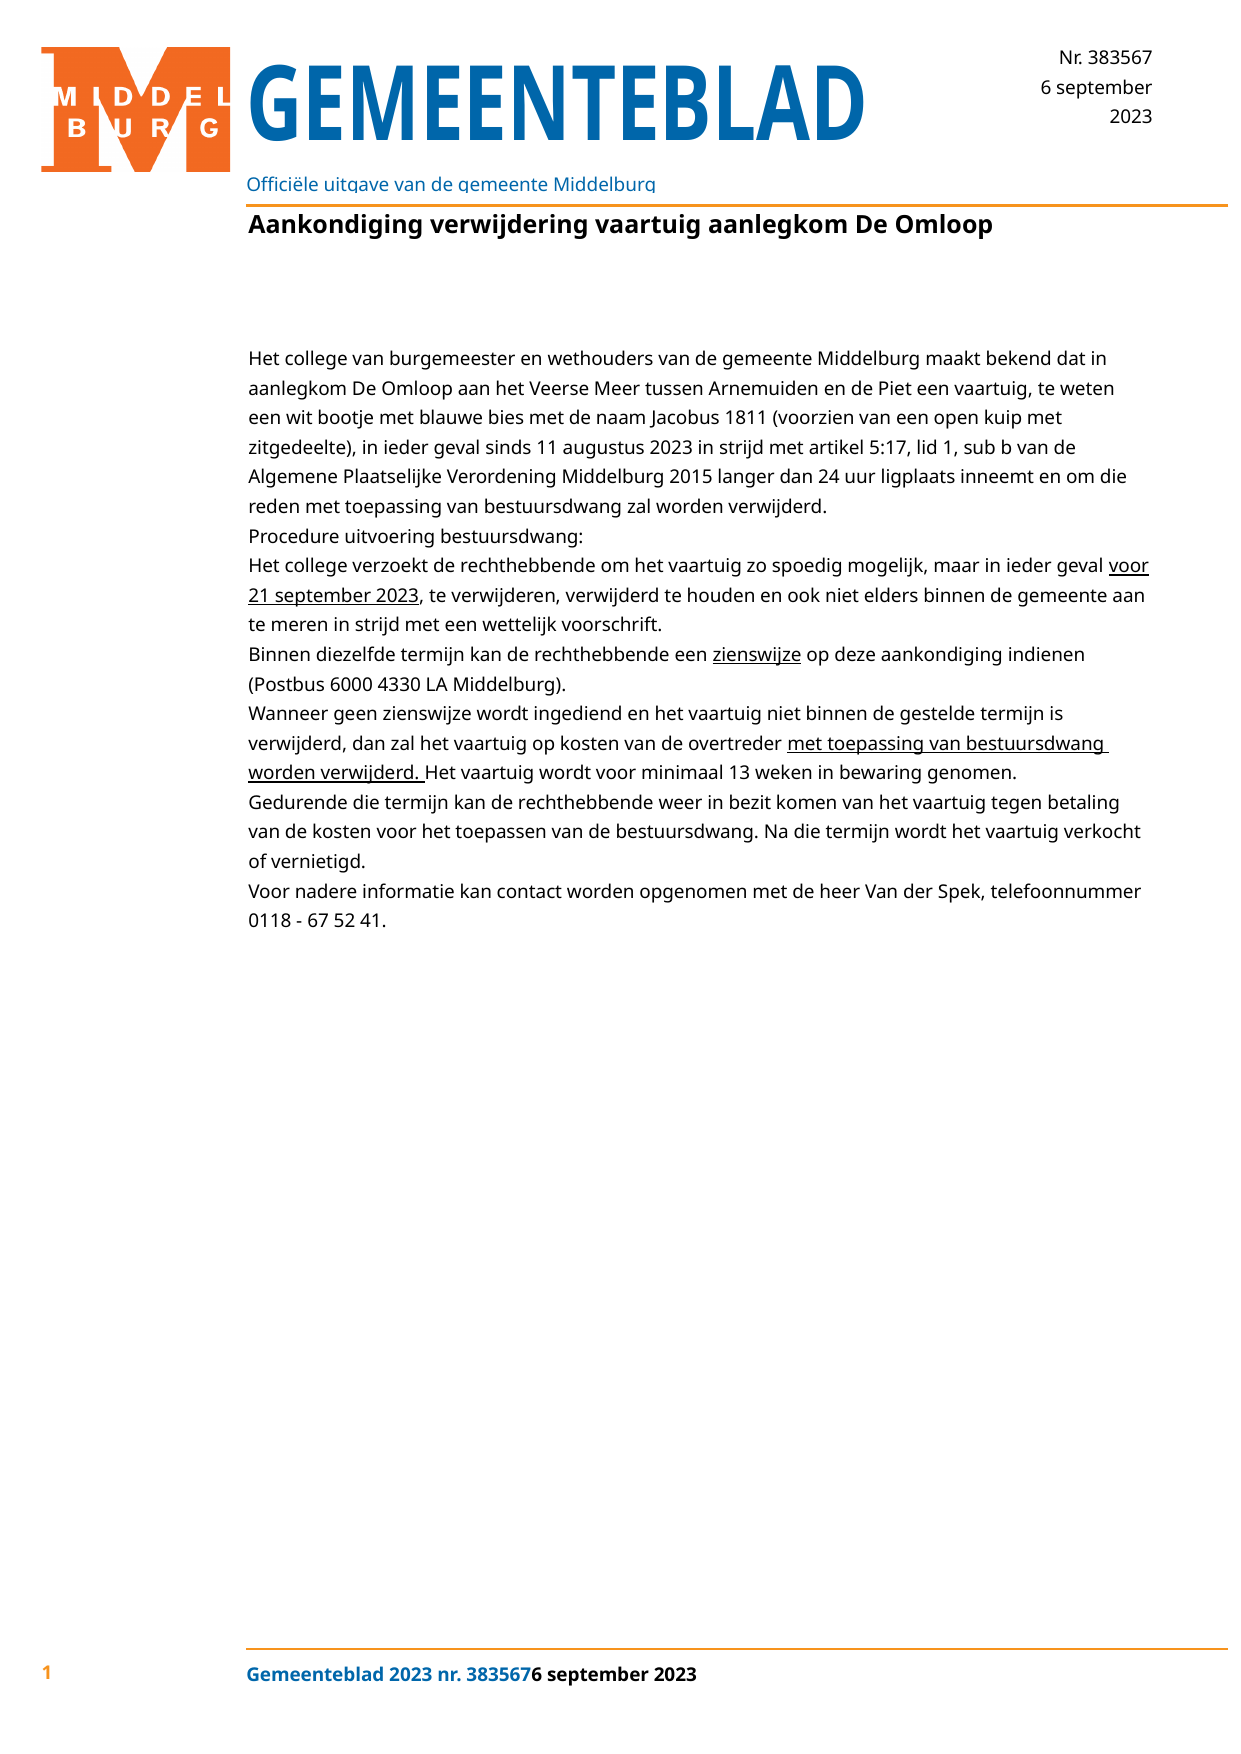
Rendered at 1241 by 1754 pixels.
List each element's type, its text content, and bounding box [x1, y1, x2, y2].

picture [41, 47, 231, 172]
text Wanneer geen zienswijze wordt ingediend en het vaartuig niet binnen de gestelde termijn is verwijderd, dan zal het vaartuig op kosten van de overtreder met toepassing van bestuursdwang worden verwijderd. Het vaartuig wordt voor minimaal 13 weken in bewaring genomen. [248, 700, 1152, 785]
text Het college van burgemeester en wethouders van de gemeente Middelburg maakt bekend dat in aanlegkom De Omloop aan het Veerse Meer tussen Arnemuiden en de Piet een vaartuig, te weten een wit bootje met blauwe bies met de naam Jacobus 1811 (voorzien van een open kuip met zitgedeelte), in ieder geval sinds 11 augustus 2023 in strijd met artikel 5:17, lid 1, sub b van de Algemene Plaatselijke Verordening Middelburg 2015 langer dan 24 uur ligplaats inneemt en om die reden met toepassing van bestuursdwang zal worden verwijderd. [248, 345, 1152, 519]
text 0118 - 67 52 41. [248, 907, 1152, 933]
text Binnen diezelfde termijn kan de rechthebbende een zienswijze op deze aankondiging indienen (Postbus 6000 4330 LA Middelburg). [248, 641, 1152, 696]
text Het college verzoekt de rechthebbende om het vaartuig zo spoedig mogelijk, maar in ieder geval voor 21 september 2023, te verwijderen, verwijderd te houden en ook niet elders binnen de gemeente aan te meren in strijd met een wettelijk voorschrift. [248, 552, 1152, 637]
text Procedure uitvoering bestuursdwang: [248, 523, 1152, 548]
text Gedurende die termijn kan de rechthebbende weer in bezit komen van het vaartuig tegen betaling van de kosten voor het toepassen van de bestuursdwang. Na die termijn wordt het vaartuig verkocht of vernietigd. [248, 789, 1152, 874]
text Aankondiging verwijdering vaartuig aanlegkom De Omloop [248, 207, 1152, 241]
text Voor nadere informatie kan contact worden opgenomen met de heer Van der Spek, telefoonnummer [248, 878, 1152, 903]
